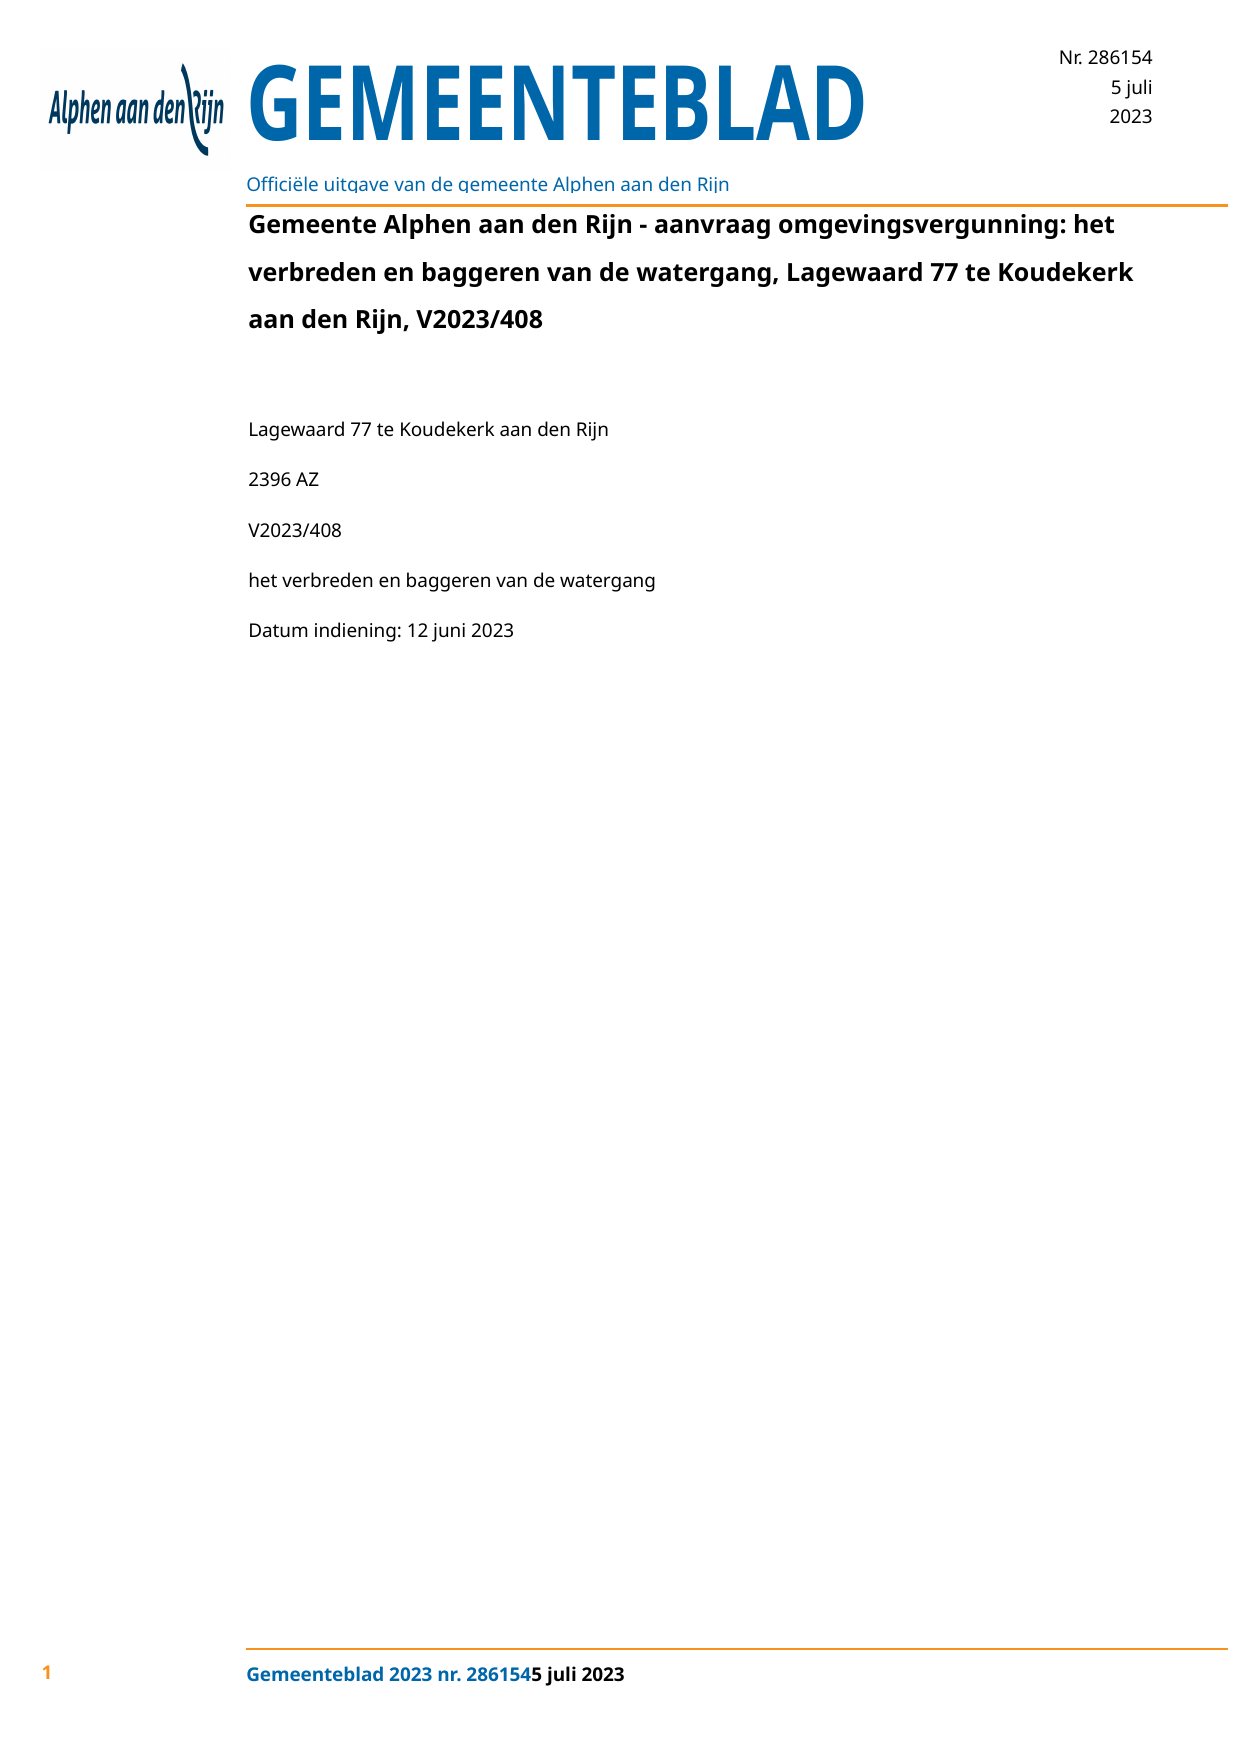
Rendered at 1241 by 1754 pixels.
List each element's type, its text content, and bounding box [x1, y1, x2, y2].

text Gemeente Alphen aan den Rijn - aanvraag omgevingsvergunning: het verbreden en baggeren van de watergang, Lagewaard 77 te Koudekerk aan den Rijn, V2023/408 [248, 207, 1152, 336]
text V2023/408 [248, 517, 1152, 542]
text Datum indiening: 12 juni 2023 [248, 618, 1152, 643]
text het verbreden en baggeren van de watergang [248, 567, 1152, 593]
picture [41, 47, 231, 172]
text Lagewaard 77 te Koudekerk aan den Rijn [248, 416, 1152, 442]
text 2396 AZ [248, 466, 1152, 492]
